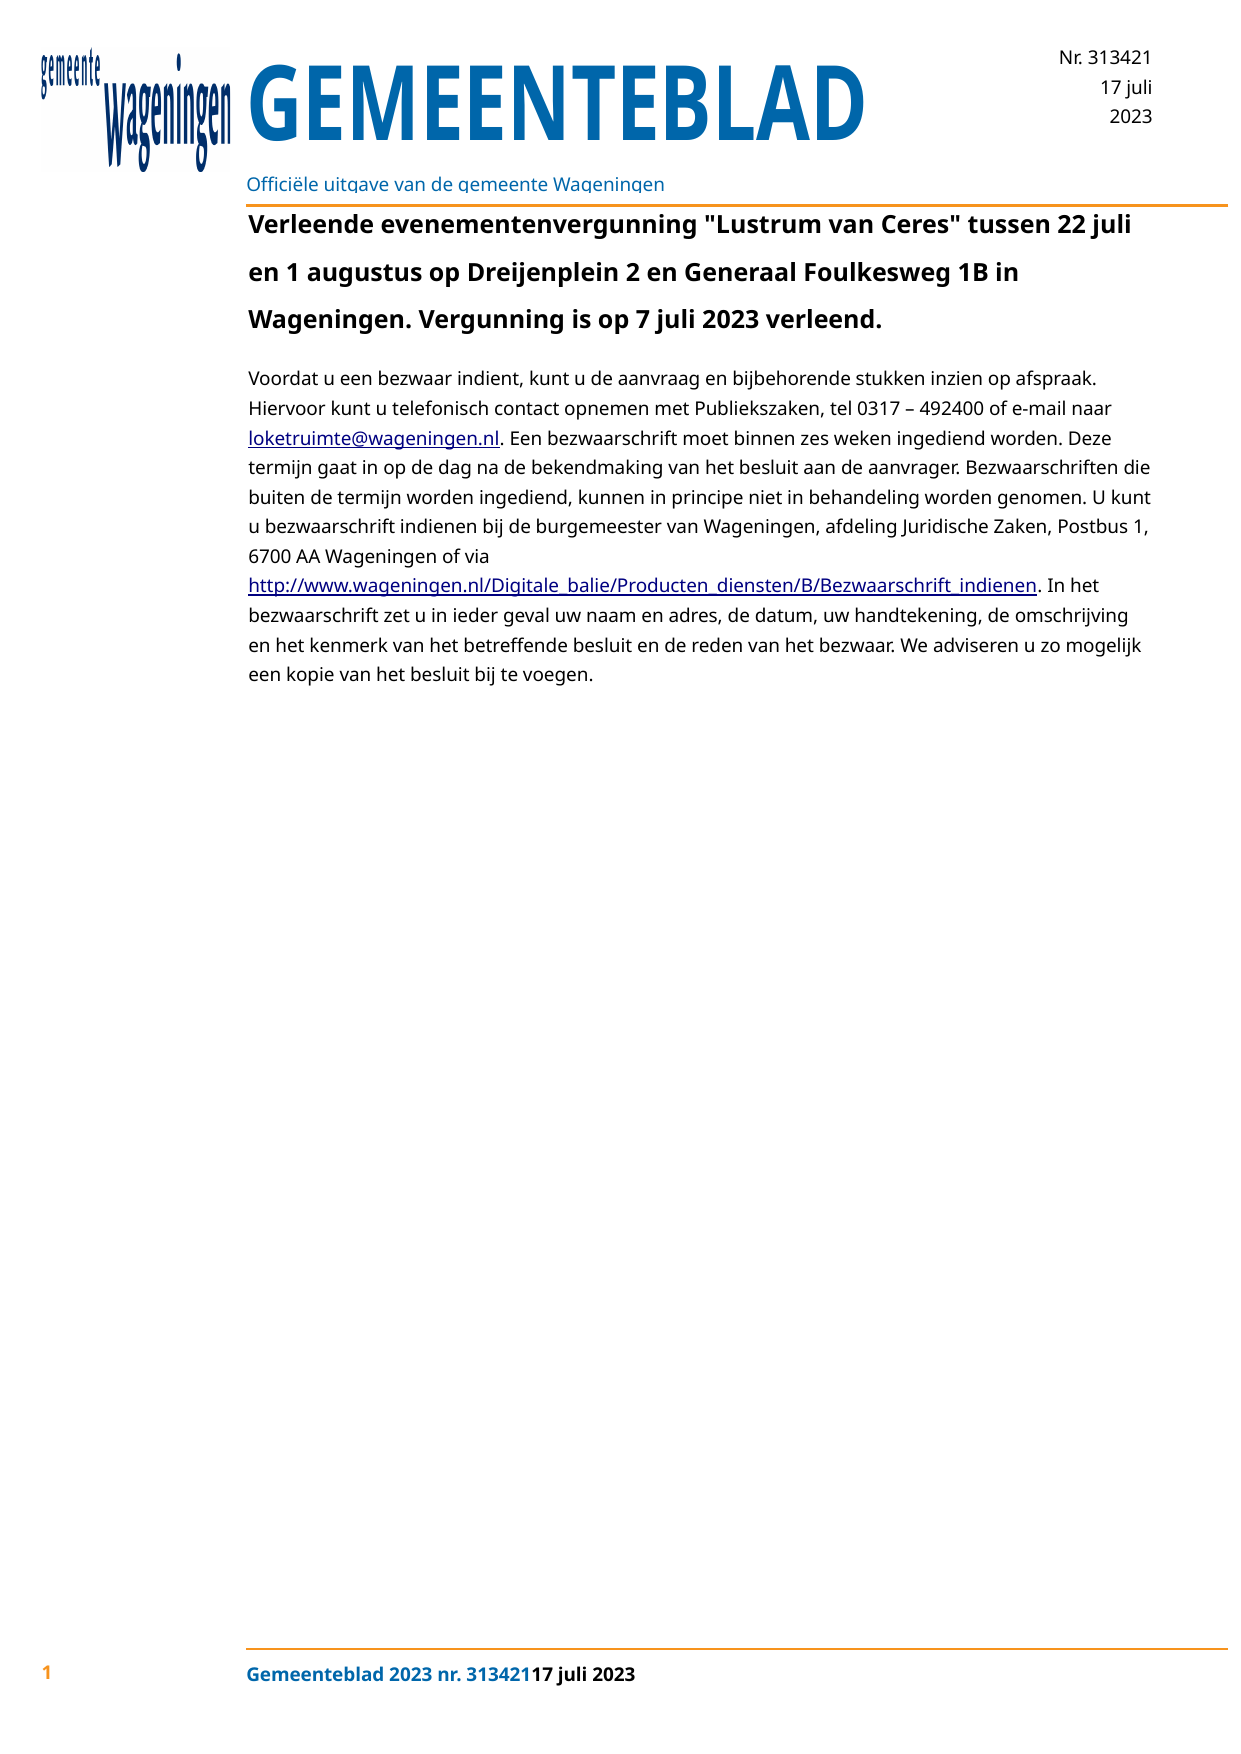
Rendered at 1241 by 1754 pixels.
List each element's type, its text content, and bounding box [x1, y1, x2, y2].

text Verleende evenementenvergunning "Lustrum van Ceres" tussen 22 juli en 1 augustus op Dreijenplein 2 en Generaal Foulkesweg 1B in Wageningen. Vergunning is op 7 juli 2023 verleend. [248, 207, 1152, 336]
picture [41, 47, 231, 172]
text Voordat u een bezwaar indient, kunt u de aanvraag en bijbehorende stukken inzien op afspraak. Hiervoor kunt u telefonisch contact opnemen met Publiekszaken, tel 0317 – 492400 of e-mail naar loketruimte@wageningen.nl. Een bezwaarschrift moet binnen zes weken ingediend worden. Deze termijn gaat in op de dag na de bekendmaking van het besluit aan de aanvrager. Bezwaarschriften die buiten de termijn worden ingediend, kunnen in principe niet in behandeling worden genomen. U kunt u bezwaarschrift indienen bij de burgemeester van Wageningen, afdeling Juridische Zaken, Postbus 1, 6700 AA Wageningen of via http://www.wageningen.nl/Digitale_balie/Producten_diensten/B/Bezwaarschrift_indienen. In het bezwaarschrift zet u in ieder geval uw naam en adres, de datum, uw handtekening, de omschrijving en het kenmerk van het betreffende besluit en de reden van het bezwaar. We adviseren u zo mogelijk een kopie van het besluit bij te voegen. [248, 366, 1152, 687]
